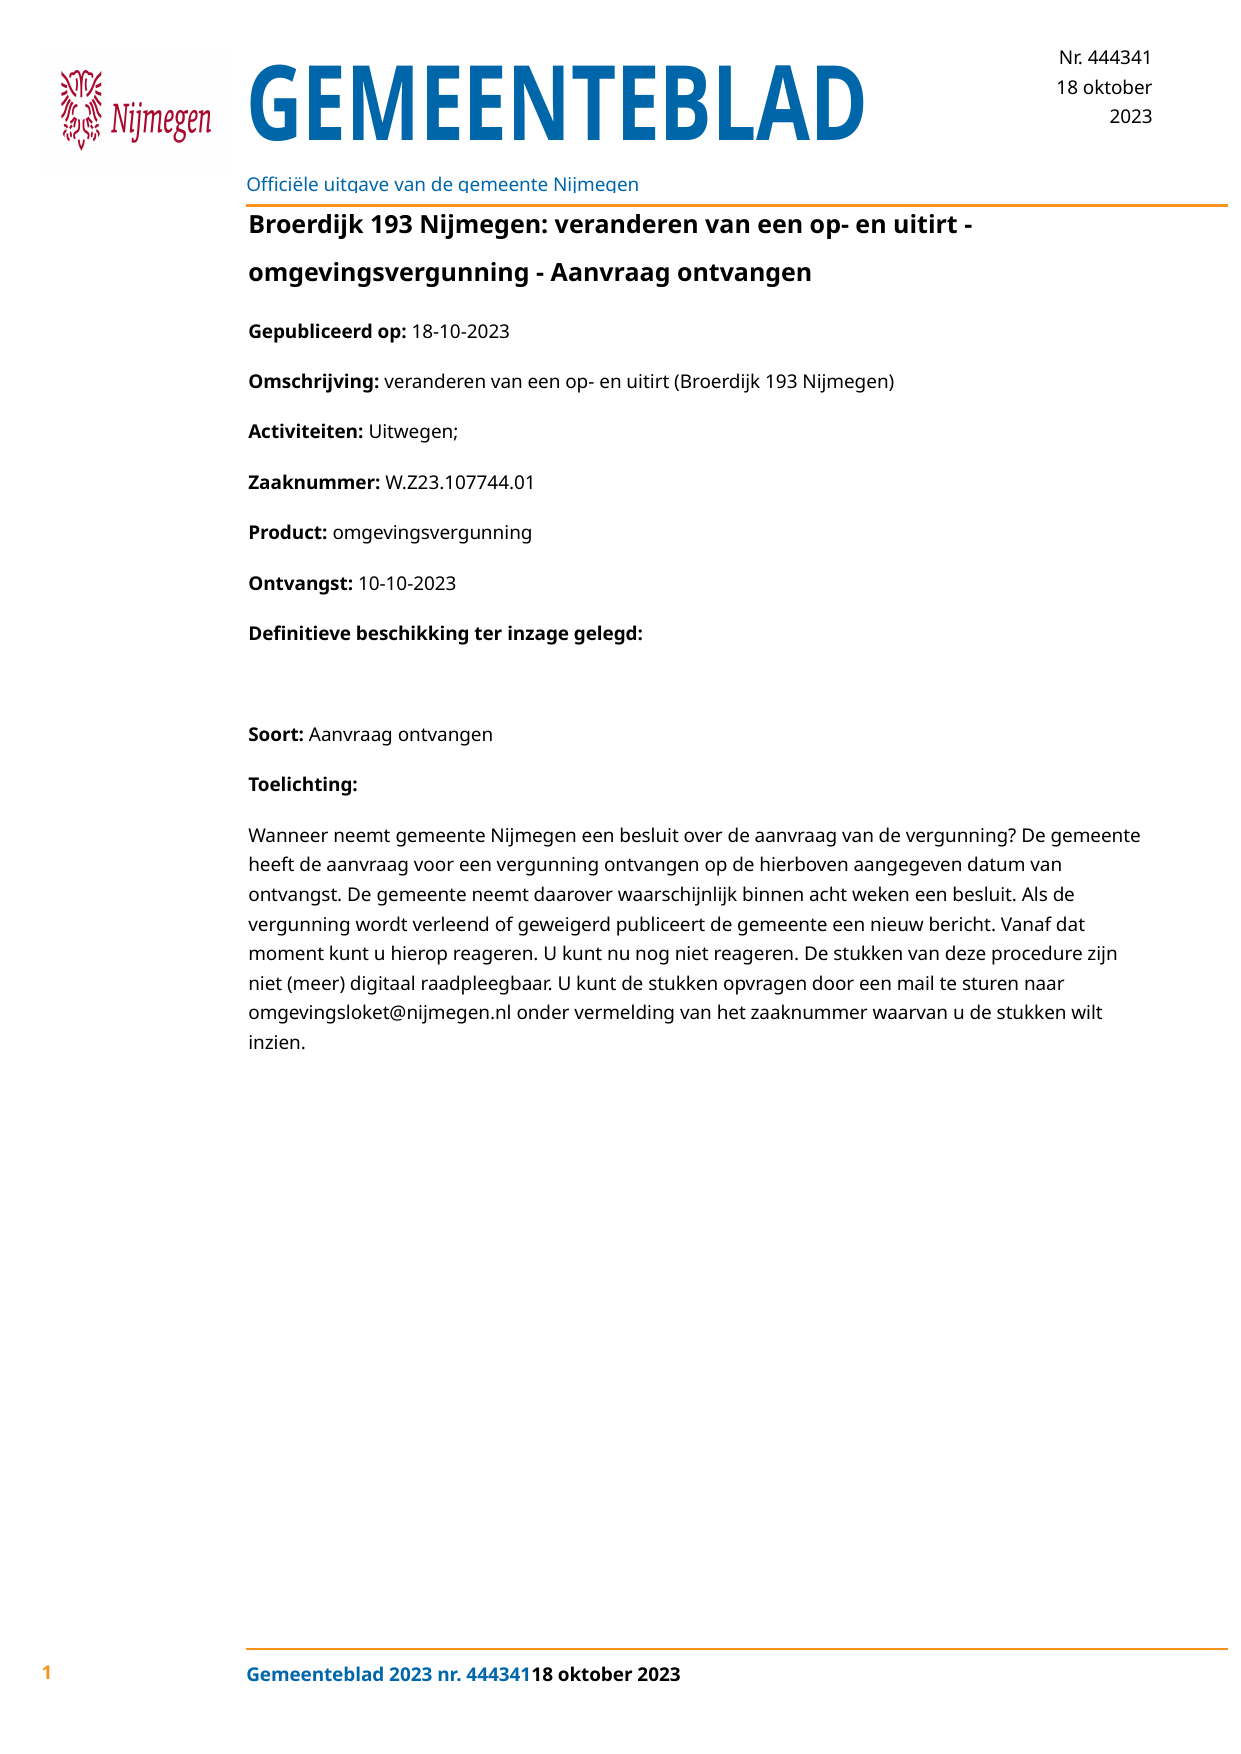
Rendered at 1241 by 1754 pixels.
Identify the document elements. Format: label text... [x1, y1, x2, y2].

text Soort: Aanvraag ontvangen [248, 721, 1152, 747]
text Toelichting: [248, 772, 1152, 797]
text Activiteiten: Uitwegen; [248, 419, 1152, 444]
text Ontvangst: 10-10-2023 [248, 570, 1152, 596]
picture [41, 47, 231, 172]
text Definitieve beschikking ter inzage gelegd: [248, 620, 1152, 646]
text Omschrijving: veranderen van een op- en uitirt (Broerdijk 193 Nijmegen) [248, 368, 1152, 394]
text Gepubliceerd op: 18-10-2023 [248, 318, 1152, 344]
text Zaaknummer: W.Z23.107744.01 [248, 469, 1152, 495]
text Broerdijk 193 Nijmegen: veranderen van een op- en uitirt - omgevingsvergunning - Aanvraag ontvangen [248, 207, 1152, 288]
text Wanneer neemt gemeente Nijmegen een besluit over de aanvraag van de vergunning? De gemeente heeft de aanvraag voor een vergunning ontvangen op de hierboven aangegeven datum van ontvangst. De gemeente neemt daarover waarschijnlijk binnen acht weken een besluit. Als de vergunning wordt verleend of geweigerd publiceert de gemeente een nieuw bericht. Vanaf dat moment kunt u hierop reageren. U kunt nu nog niet reageren. De stukken van deze procedure zijn niet (meer) digitaal raadpleegbaar. U kunt de stukken opvragen door een mail te sturen naar omgevingsloket@nijmegen.nl onder vermelding van het zaaknummer waarvan u de stukken wilt inzien. [248, 822, 1152, 1055]
text Product: omgevingsvergunning [248, 519, 1152, 545]
